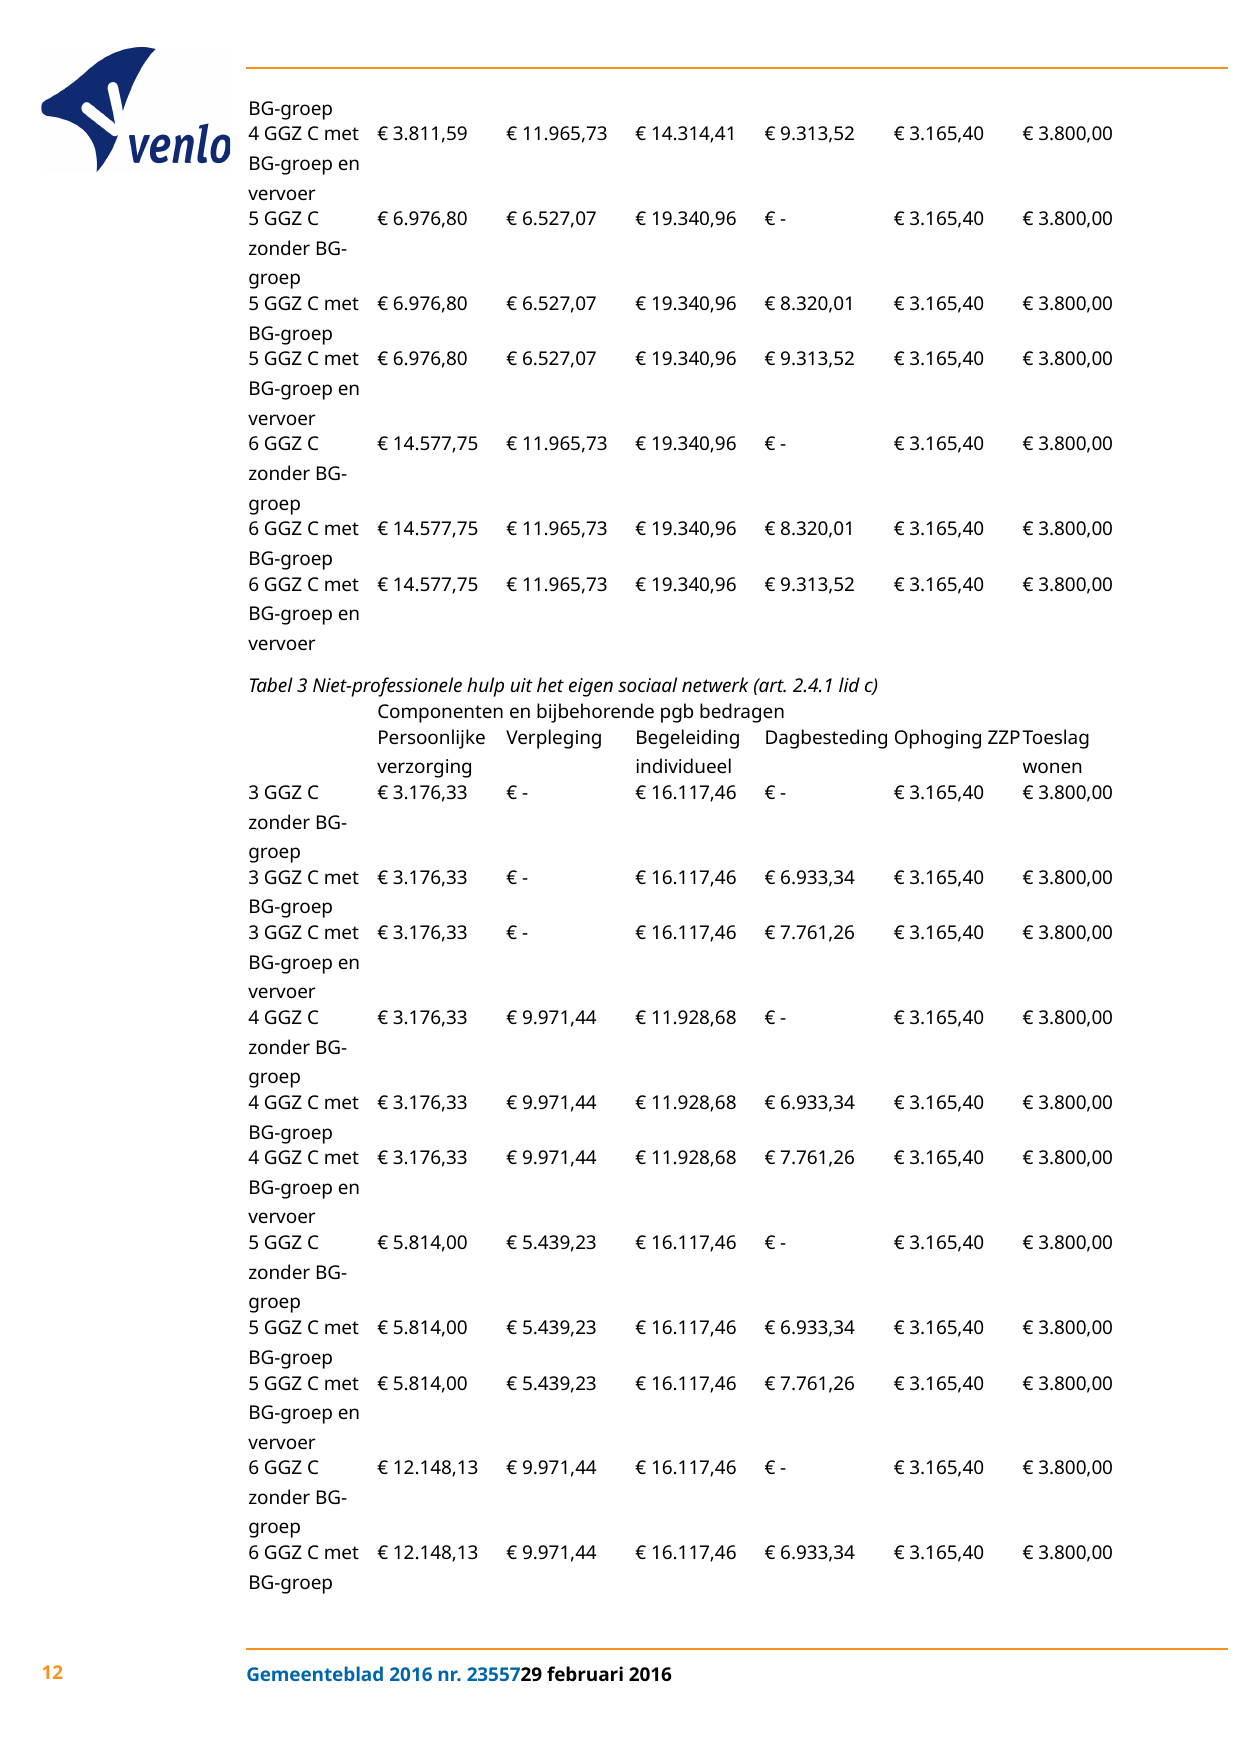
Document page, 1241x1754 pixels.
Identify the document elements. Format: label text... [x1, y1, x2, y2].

table_cell 3 GGZ C met BG-groep en vervoer [248, 920, 377, 1004]
table_cell € 19.340,96 [635, 205, 764, 290]
table_cell € 3.176,33 [377, 779, 506, 864]
table_cell € 16.117,46 [635, 779, 764, 864]
table_cell € 3.800,00 [1023, 290, 1152, 346]
table_cell € 3.800,00 [1023, 205, 1152, 290]
table_cell € 3.176,33 [377, 1004, 506, 1089]
table_cell € 9.971,44 [506, 1145, 635, 1229]
table_cell € 11.965,73 [506, 571, 635, 656]
table_cell € 14.314,41 [635, 121, 764, 205]
table_cell € 6.527,07 [506, 346, 635, 431]
table_cell € 3.165,40 [894, 1145, 1022, 1229]
table_header Componenten en bijbehorende pgb bedragen [377, 698, 893, 724]
table_cell € 3.165,40 [894, 1370, 1022, 1454]
table_cell € 12.148,13 [377, 1540, 506, 1595]
table_cell € 9.313,52 [764, 121, 893, 205]
table_cell € 3.165,40 [894, 515, 1022, 571]
table_cell 6 GGZ C zonder BG-groep [248, 1455, 377, 1539]
table_cell Persoonlijke verzorging [377, 724, 506, 779]
table_cell € 19.340,96 [635, 515, 764, 571]
table_cell Ophoging ZZP [894, 724, 1022, 779]
table_cell € 9.971,44 [506, 1089, 635, 1144]
table_cell € 3.800,00 [1023, 1314, 1152, 1370]
table_cell [506, 95, 635, 121]
table_cell € 3.800,00 [1023, 571, 1152, 656]
table_cell € 3.165,40 [894, 864, 1022, 919]
table_cell € 16.117,46 [635, 1314, 764, 1370]
table_cell € - [506, 920, 635, 1004]
table_cell € 6.976,80 [377, 346, 506, 431]
table_cell € 16.117,46 [635, 1540, 764, 1595]
table_cell € 3.800,00 [1023, 864, 1152, 919]
table_cell € 3.165,40 [894, 779, 1022, 864]
table_cell € 3.165,40 [894, 121, 1022, 205]
table_cell € 3.176,33 [377, 1089, 506, 1144]
table_cell € 5.814,00 [377, 1314, 506, 1370]
table_cell € 3.165,40 [894, 920, 1022, 1004]
table_cell 5 GGZ C zonder BG-groep [248, 1230, 377, 1314]
table_cell Verpleging [506, 724, 635, 779]
table_cell € 3.165,40 [894, 1230, 1022, 1314]
table_cell € - [764, 1455, 893, 1539]
table_cell € 3.800,00 [1023, 515, 1152, 571]
table_cell € 11.928,68 [635, 1089, 764, 1144]
table_cell € 11.928,68 [635, 1004, 764, 1089]
table_cell € 3.800,00 [1023, 1230, 1152, 1314]
table_cell € - [764, 431, 893, 515]
table_cell 4 GGZ C met BG-groep en vervoer [248, 1145, 377, 1229]
table_cell € 3.165,40 [894, 205, 1022, 290]
table_cell € 3.800,00 [1023, 1145, 1152, 1229]
table_cell € 9.971,44 [506, 1004, 635, 1089]
table_cell 6 GGZ C zonder BG-groep [248, 431, 377, 515]
table_cell 4 GGZ C zonder BG-groep [248, 1004, 377, 1089]
table_cell € 16.117,46 [635, 1455, 764, 1539]
table_cell Dagbesteding [764, 724, 893, 779]
table_cell € 3.800,00 [1023, 1455, 1152, 1539]
table_cell € 11.965,73 [506, 431, 635, 515]
table_cell 5 GGZ C met BG-groep en vervoer [248, 1370, 377, 1454]
table_cell € 3.165,40 [894, 1004, 1022, 1089]
table_cell € 19.340,96 [635, 346, 764, 431]
table_cell € 14.577,75 [377, 515, 506, 571]
table_cell € 6.933,34 [764, 1540, 893, 1595]
table_cell € 6.527,07 [506, 205, 635, 290]
table_cell € 16.117,46 [635, 1370, 764, 1454]
table_cell € - [506, 864, 635, 919]
table_cell € 9.971,44 [506, 1540, 635, 1595]
table_cell € 3.165,40 [894, 346, 1022, 431]
table_cell € 3.165,40 [894, 290, 1022, 346]
table_cell € 3.165,40 [894, 1540, 1022, 1595]
table_cell € - [764, 779, 893, 864]
table_cell € 3.800,00 [1023, 920, 1152, 1004]
table_cell € 16.117,46 [635, 1230, 764, 1314]
table_cell 6 GGZ C met BG-groep [248, 515, 377, 571]
table_cell € 7.761,26 [764, 1370, 893, 1454]
table_header [248, 698, 377, 724]
table_cell € 6.933,34 [764, 864, 893, 919]
table_cell € 6.976,80 [377, 290, 506, 346]
table_cell € 6.933,34 [764, 1089, 893, 1144]
table_cell € 5.439,23 [506, 1370, 635, 1454]
table_cell € 3.800,00 [1023, 779, 1152, 864]
table_cell € 3.800,00 [1023, 1540, 1152, 1595]
table_cell € 3.811,59 [377, 121, 506, 205]
table_cell € 11.965,73 [506, 515, 635, 571]
table_cell € 9.313,52 [764, 346, 893, 431]
table_cell € 5.439,23 [506, 1230, 635, 1314]
table_cell 5 GGZ C zonder BG-groep [248, 205, 377, 290]
table_cell 3 GGZ C met BG-groep [248, 864, 377, 919]
table_cell Toeslag wonen [1023, 724, 1152, 779]
table_cell € 16.117,46 [635, 864, 764, 919]
table_cell € 14.577,75 [377, 571, 506, 656]
table_cell € - [764, 1230, 893, 1314]
picture [41, 47, 231, 172]
table_cell € 3.800,00 [1023, 1089, 1152, 1144]
table_cell € 11.928,68 [635, 1145, 764, 1229]
table_cell 5 GGZ C met BG-groep en vervoer [248, 346, 377, 431]
table_cell € 12.148,13 [377, 1455, 506, 1539]
table_cell [1023, 95, 1152, 121]
table_cell [248, 724, 377, 779]
table_cell 5 GGZ C met BG-groep [248, 1314, 377, 1370]
table_cell € 14.577,75 [377, 431, 506, 515]
table_cell [377, 95, 506, 121]
table_cell € 19.340,96 [635, 571, 764, 656]
table_cell € 9.313,52 [764, 571, 893, 656]
table_cell € 3.800,00 [1023, 1370, 1152, 1454]
table_cell € 6.527,07 [506, 290, 635, 346]
table_cell [894, 95, 1022, 121]
table_cell € 5.814,00 [377, 1370, 506, 1454]
table_cell Begeleiding individueel [635, 724, 764, 779]
table_cell € 6.976,80 [377, 205, 506, 290]
table_cell 4 GGZ C met BG-groep [248, 1089, 377, 1144]
table_cell € - [764, 1004, 893, 1089]
table_cell € 9.971,44 [506, 1455, 635, 1539]
table_cell [764, 95, 893, 121]
table_cell € 7.761,26 [764, 920, 893, 1004]
table_cell € 11.965,73 [506, 121, 635, 205]
table_cell € 16.117,46 [635, 920, 764, 1004]
table_header [894, 698, 1022, 724]
table_cell BG-groep [248, 95, 377, 121]
table_cell € - [764, 205, 893, 290]
table_cell € 19.340,96 [635, 431, 764, 515]
table_cell 5 GGZ C met BG-groep [248, 290, 377, 346]
table_cell 6 GGZ C met BG-groep en vervoer [248, 571, 377, 656]
table_cell € 7.761,26 [764, 1145, 893, 1229]
table_cell € 5.439,23 [506, 1314, 635, 1370]
table_cell € 3.800,00 [1023, 431, 1152, 515]
table_cell € 3.176,33 [377, 864, 506, 919]
table_cell € 3.165,40 [894, 1089, 1022, 1144]
table_cell 4 GGZ C met BG-groep en vervoer [248, 121, 377, 205]
table_cell € 8.320,01 [764, 290, 893, 346]
table_cell € 3.800,00 [1023, 346, 1152, 431]
table_cell € 3.165,40 [894, 571, 1022, 656]
table_header [1023, 698, 1152, 724]
text Tabel 3 Niet-professionele hulp uit het eigen sociaal netwerk (art. 2.4.1 lid c) [248, 672, 1152, 698]
table_cell 6 GGZ C met BG-groep [248, 1540, 377, 1595]
table_cell [635, 95, 764, 121]
table_cell € 8.320,01 [764, 515, 893, 571]
table_cell € - [506, 779, 635, 864]
table_cell € 3.165,40 [894, 431, 1022, 515]
table_cell € 3.800,00 [1023, 1004, 1152, 1089]
table_cell € 5.814,00 [377, 1230, 506, 1314]
table_cell € 3.176,33 [377, 1145, 506, 1229]
table_cell € 3.165,40 [894, 1455, 1022, 1539]
table_cell 3 GGZ C zonder BG-groep [248, 779, 377, 864]
table_cell € 6.933,34 [764, 1314, 893, 1370]
table_cell € 3.176,33 [377, 920, 506, 1004]
table_cell € 19.340,96 [635, 290, 764, 346]
table_cell € 3.165,40 [894, 1314, 1022, 1370]
table_cell € 3.800,00 [1023, 121, 1152, 205]
